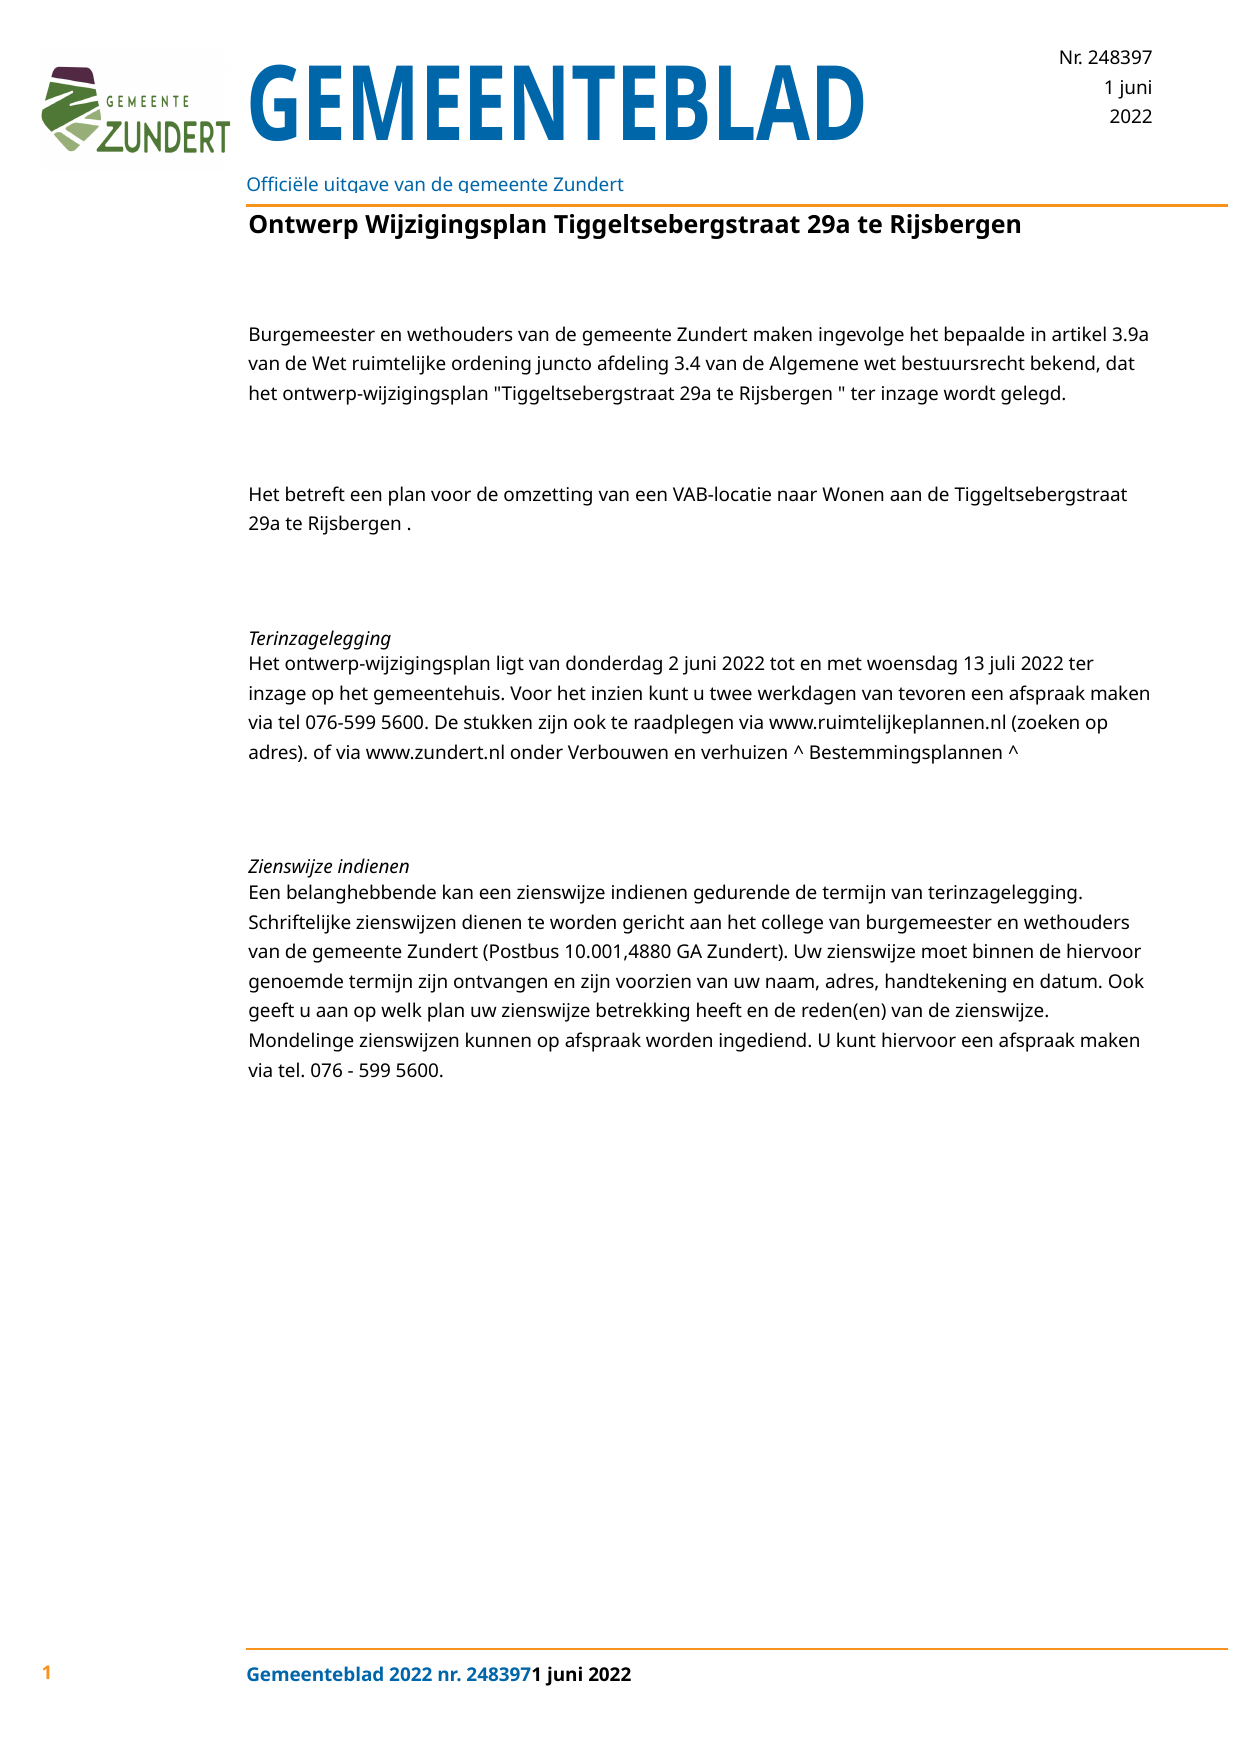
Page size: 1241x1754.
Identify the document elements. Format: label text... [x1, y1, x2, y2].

text Een belanghebbende kan een zienswijze indienen gedurende de termijn van terinzagelegging. Schriftelijke zienswijzen dienen te worden gericht aan het college van burgemeester en wethouders van de gemeente Zundert (Postbus 10.001,4880 GA Zundert). Uw zienswijze moet binnen de hiervoor genoemde termijn zijn ontvangen en zijn voorzien van uw naam, adres, handtekening en datum. Ook geeft u aan op welk plan uw zienswijze betrekking heeft en de reden(en) van de zienswijze. Mondelinge zienswijzen kunnen op afspraak worden ingediend. U kunt hiervoor een afspraak maken via tel. 076 - 599 5600. [248, 879, 1152, 1082]
text Terinzagelegging [248, 625, 1152, 650]
text Burgemeester en wethouders van de gemeente Zundert maken ingevolge het bepaalde in artikel 3.9a van de Wet ruimtelijke ordening juncto afdeling 3.4 van de Algemene wet bestuursrecht bekend, dat het ontwerp-wijzigingsplan "Tiggeltsebergstraat 29a te Rijsbergen " ter inzage wordt gelegd. [248, 321, 1152, 406]
text Zienswijze indienen [248, 853, 1152, 879]
picture [41, 47, 231, 172]
text Ontwerp Wijzigingsplan Tiggeltsebergstraat 29a te Rijsbergen [248, 207, 1152, 241]
text Het ontwerp-wijzigingsplan ligt van donderdag 2 juni 2022 tot en met woensdag 13 juli 2022 ter inzage op het gemeentehuis. Voor het inzien kunt u twee werkdagen van tevoren een afspraak maken via tel 076-599 5600. De stukken zijn ook te raadplegen via www.ruimtelijkeplannen.nl (zoeken op adres). of via www.zundert.nl onder Verbouwen en verhuizen ^ Bestemmingsplannen ^ [248, 650, 1152, 765]
text Het betreft een plan voor de omzetting van een VAB-locatie naar Wonen aan de Tiggeltsebergstraat 29a te Rijsbergen . [248, 481, 1152, 536]
